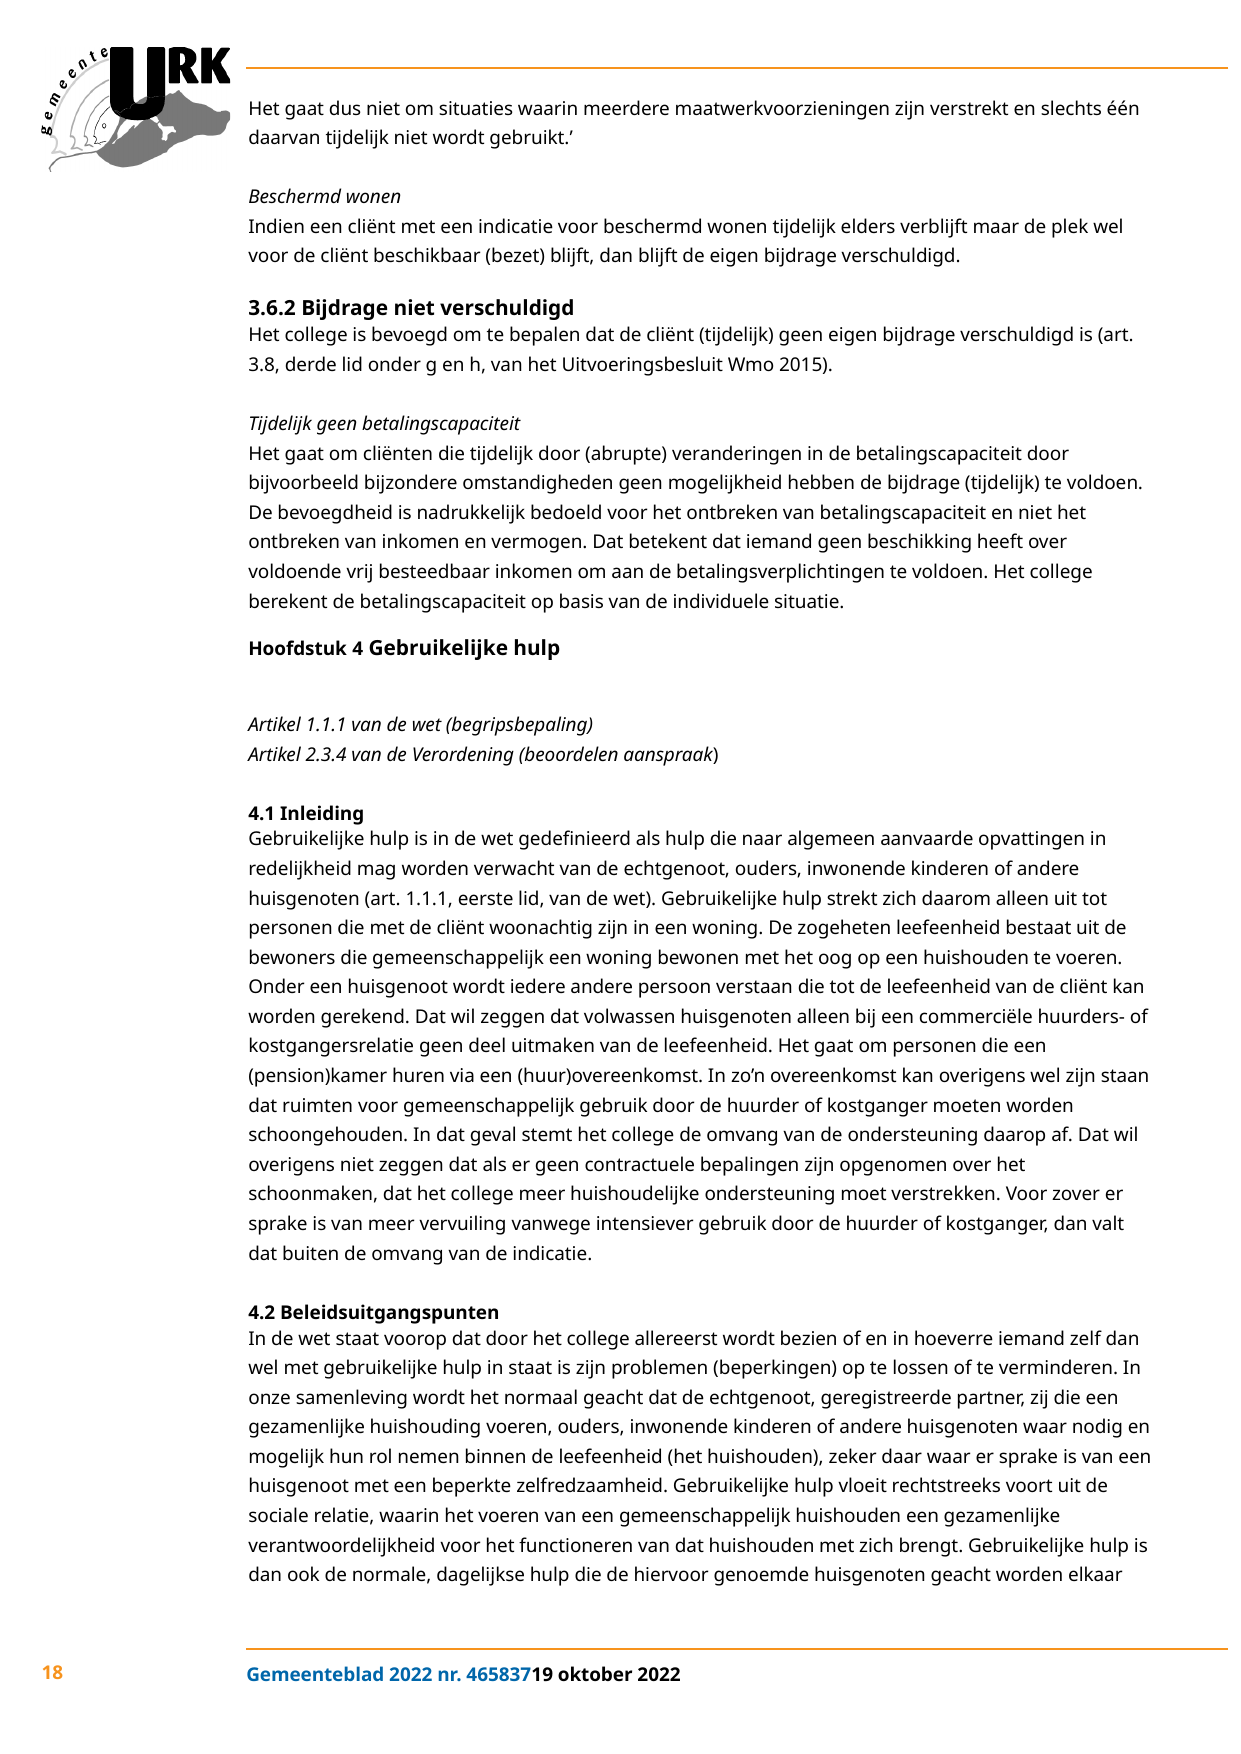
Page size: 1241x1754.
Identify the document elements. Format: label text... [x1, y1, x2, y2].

picture [41, 47, 231, 172]
text Gebruikelijke hulp is in de wet gedefinieerd als hulp die naar algemeen aanvaarde opvattingen in redelijkheid mag worden verwacht van de echtgenoot, ouders, inwonende kinderen of andere huisgenoten (art. 1.1.1, eerste lid, van de wet). Gebruikelijke hulp strekt zich daarom alleen uit tot personen die met de cliënt woonachtig zijn in een woning. De zogeheten leefeenheid bestaat uit de bewoners die gemeenschappelijk een woning bewonen met het oog op een huishouden te voeren. Onder een huisgenoot wordt iedere andere persoon verstaan die tot de leefeenheid van de cliënt kan worden gerekend. Dat wil zeggen dat volwassen huisgenoten alleen bij een commerciële huurders- of kostgangersrelatie geen deel uitmaken van de leefeenheid. Het gaat om personen die een (pension)kamer huren via een (huur)overeenkomst. In zo’n overeenkomst kan overigens wel zijn staan dat ruimten voor gemeenschappelijk gebruik door de huurder of kostganger moeten worden schoongehouden. In dat geval stemt het college de omvang van de ondersteuning daarop af. Dat wil overigens niet zeggen dat als er geen contractuele bepalingen zijn opgenomen over het schoonmaken, dat het college meer huishoudelijke ondersteuning moet verstrekken. Voor zover er sprake is van meer vervuiling vanwege intensiever gebruik door de huurder of kostganger, dan valt dat buiten de omvang van de indicatie. [248, 826, 1152, 1266]
text 4.2 Beleidsuitgangspunten [248, 1299, 1152, 1325]
text Beschermd wonen [248, 183, 1152, 209]
text Artikel 2.3.4 van de Verordening (beoordelen aanspraak) [248, 741, 1152, 766]
text Het gaat om cliënten die tijdelijk door (abrupte) veranderingen in de betalingscapaciteit door bijvoorbeeld bijzondere omstandigheden geen mogelijkheid hebben de bijdrage (tijdelijk) te voldoen. De bevoegdheid is nadrukkelijk bedoeld voor het ontbreken van betalingscapaciteit en niet het ontbreken van inkomen en vermogen. Dat betekent dat iemand geen beschikking heeft over voldoende vrij besteedbaar inkomen om aan de betalingsverplichtingen te voldoen. Het college berekent de betalingscapaciteit op basis van de individuele situatie. [248, 440, 1152, 613]
text 4.1 Inleiding [248, 800, 1152, 826]
text Indien een cliënt met een indicatie voor beschermd wonen tijdelijk elders verblijft maar de plek wel voor de cliënt beschikbaar (bezet) blijft, dan blijft de eigen bijdrage verschuldigd. [248, 213, 1152, 268]
text Het gaat dus niet om situaties waarin meerdere maatwerkvoorzieningen zijn verstrekt en slechts één daarvan tijdelijk niet wordt gebruikt.’ [248, 95, 1152, 150]
text In de wet staat voorop dat door het college allereerst wordt bezien of en in hoeverre iemand zelf dan wel met gebruikelijke hulp in staat is zijn problemen (beperkingen) op te lossen of te verminderen. In onze samenleving wordt het normaal geacht dat de echtgenoot, geregistreerde partner, zij die een gezamenlijke huishouding voeren, ouders, inwonende kinderen of andere huisgenoten waar nodig en mogelijk hun rol nemen binnen de leefeenheid (het huishouden), zeker daar waar er sprake is van een huisgenoot met een beperkte zelfredzaamheid. Gebruikelijke hulp vloeit rechtstreeks voort uit de sociale relatie, waarin het voeren van een gemeenschappelijk huishouden een gezamenlijke verantwoordelijkheid voor het functioneren van dat huishouden met zich brengt. Gebruikelijke hulp is dan ook de normale, dagelijkse hulp die de hiervoor genoemde huisgenoten geacht worden elkaar [248, 1325, 1152, 1587]
text Tijdelijk geen betalingscapaciteit [248, 410, 1152, 436]
text Artikel 1.1.1 van de wet (begripsbepaling) [248, 711, 1152, 737]
text Hoofdstuk 4 Gebruikelijke hulp [248, 633, 1152, 662]
text Het college is bevoegd om te bepalen dat de cliënt (tijdelijk) geen eigen bijdrage verschuldigd is (art. 3.8, derde lid onder g en h, van het Uitvoeringsbesluit Wmo 2015). [248, 322, 1152, 377]
text 3.6.2 Bijdrage niet verschuldigd [248, 293, 1152, 322]
